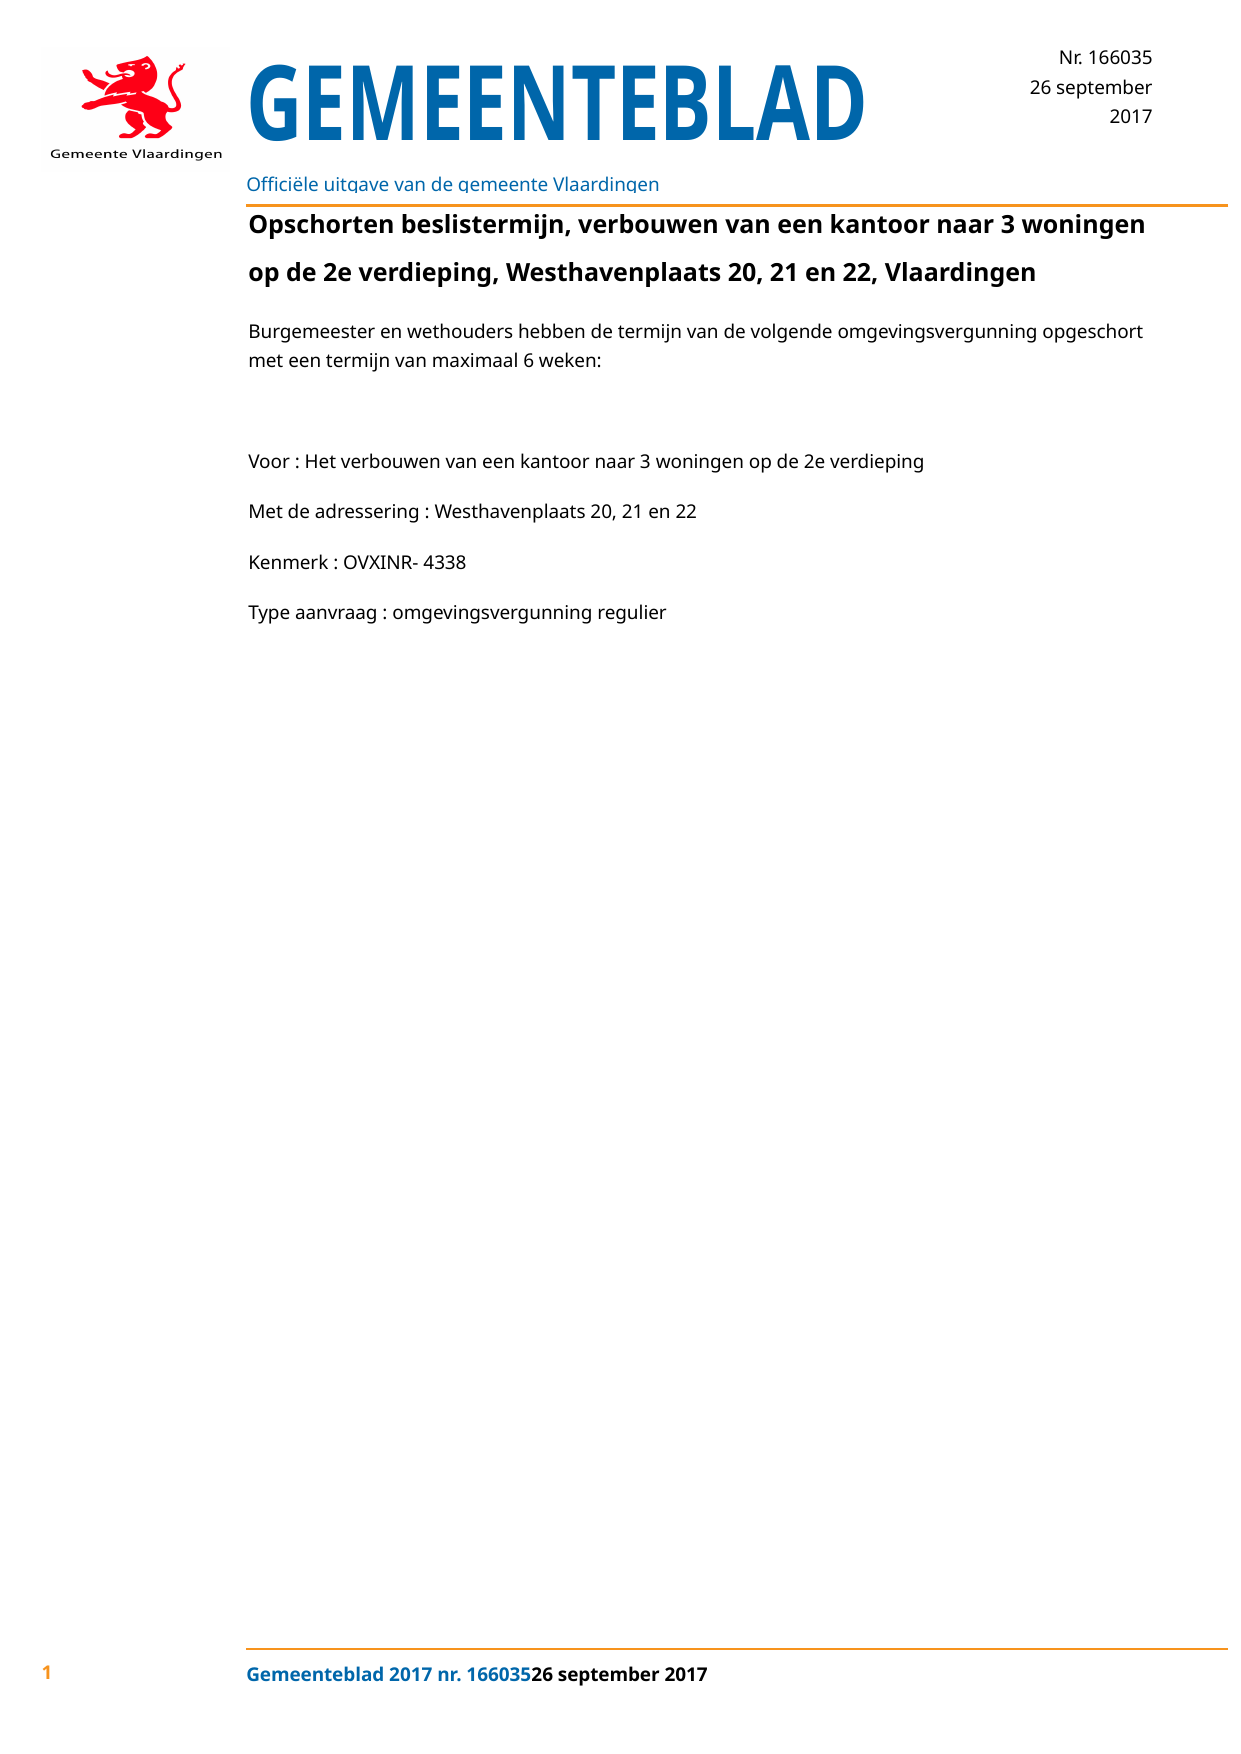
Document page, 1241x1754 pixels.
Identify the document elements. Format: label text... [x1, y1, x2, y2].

text Burgemeester en wethouders hebben de termijn van de volgende omgevingsvergunning opgeschort met een termijn van maximaal 6 weken: [248, 318, 1152, 373]
text Opschorten beslistermijn, verbouwen van een kantoor naar 3 woningen op de 2e verdieping, Westhavenplaats 20, 21 en 22, Vlaardingen [248, 207, 1152, 288]
text Met de adressering : Westhavenplaats 20, 21 en 22 [248, 499, 1152, 524]
picture [41, 47, 231, 172]
text Voor : Het verbouwen van een kantoor naar 3 woningen op de 2e verdieping [248, 448, 1152, 474]
text Kenmerk : OVXINR- 4338 [248, 549, 1152, 575]
text Type aanvraag : omgevingsvergunning regulier [248, 599, 1152, 625]
